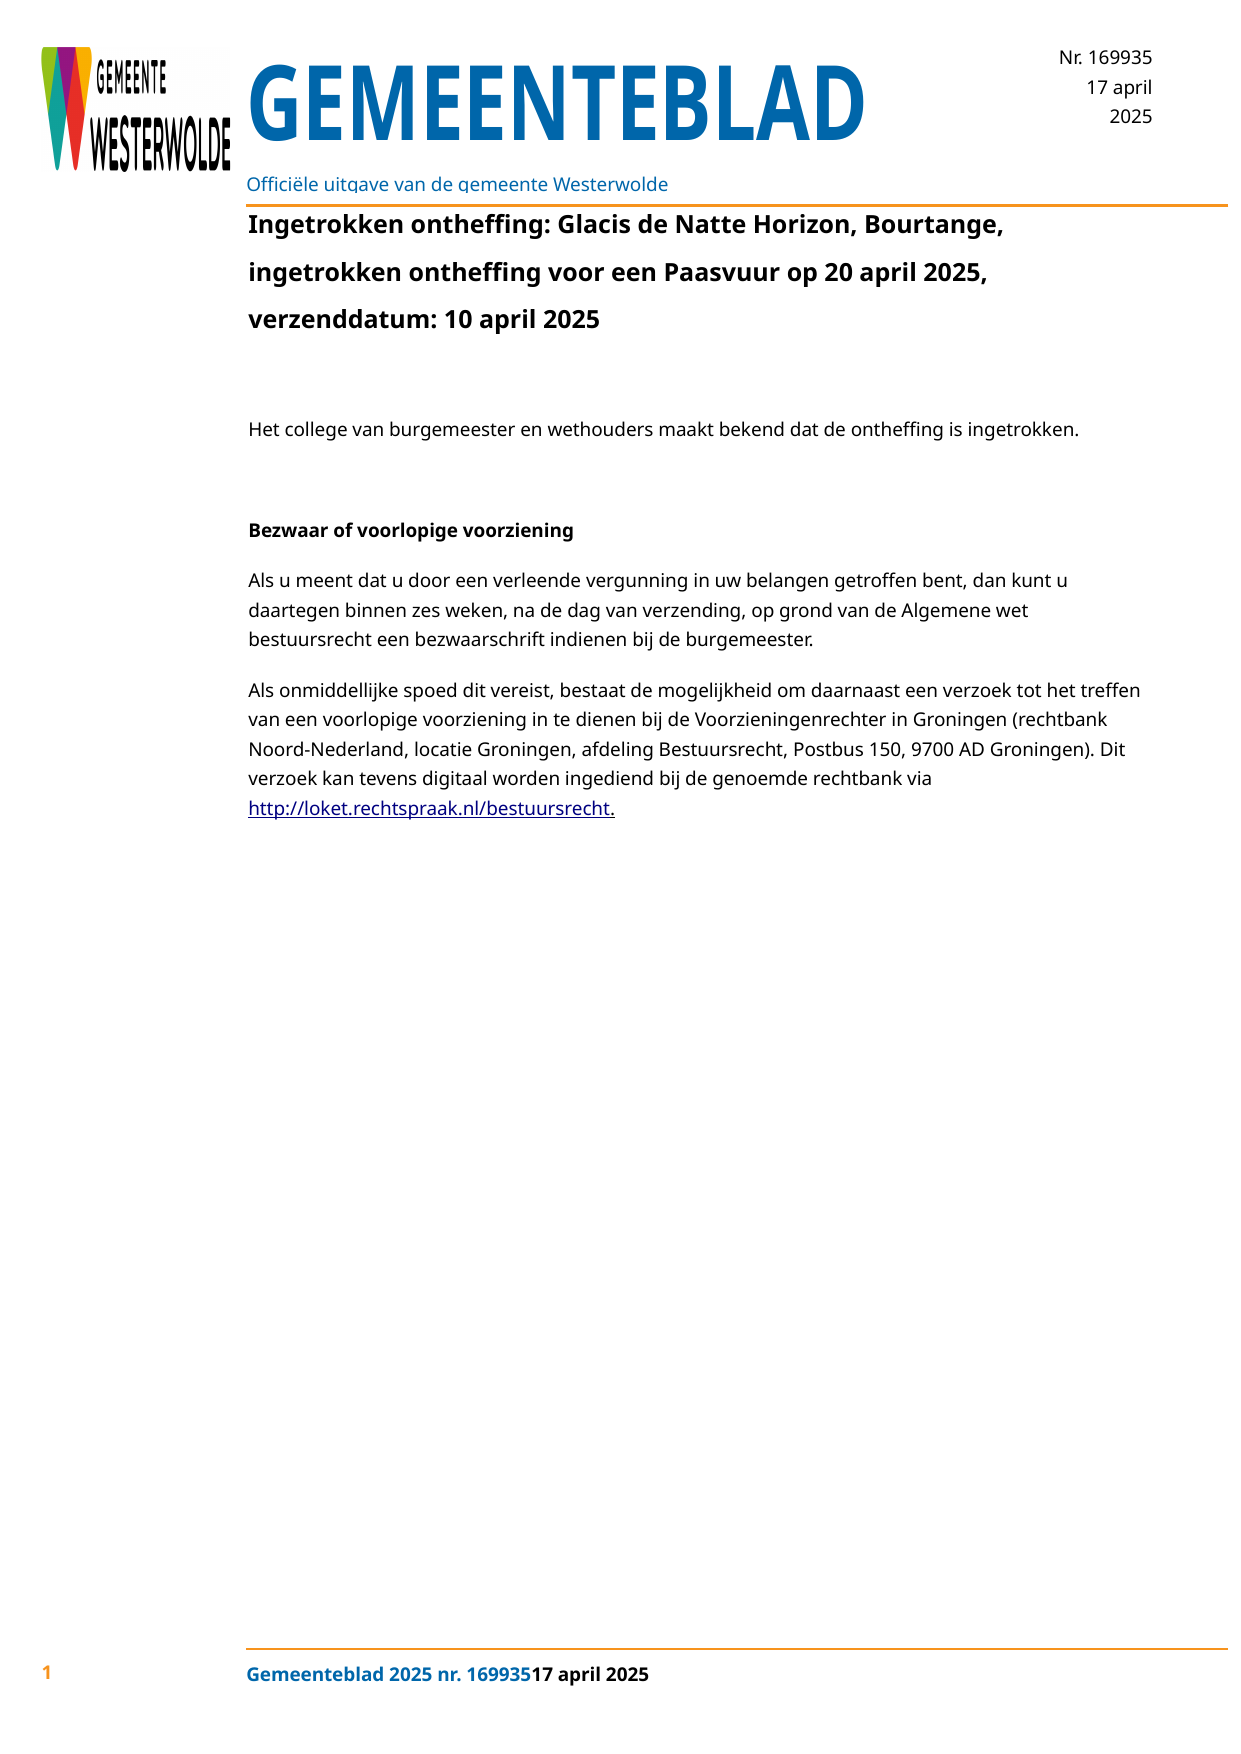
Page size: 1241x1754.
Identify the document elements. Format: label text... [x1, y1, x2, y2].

text Als u meent dat u door een verleende vergunning in uw belangen getroffen bent, dan kunt u daartegen binnen zes weken, na de dag van verzending, op grond van de Algemene wet bestuursrecht een bezwaarschrift indienen bij de burgemeester. [248, 567, 1152, 652]
text Bezwaar of voorlopige voorziening [248, 517, 1152, 542]
text Het college van burgemeester en wethouders maakt bekend dat de ontheffing is ingetrokken. [248, 416, 1152, 442]
text Ingetrokken ontheffing: Glacis de Natte Horizon, Bourtange, ingetrokken ontheffing voor een Paasvuur op 20 april 2025, verzenddatum: 10 april 2025 [248, 207, 1152, 336]
text Als onmiddellijke spoed dit vereist, bestaat de mogelijkheid om daarnaast een verzoek tot het treffen van een voorlopige voorziening in te dienen bij de Voorzieningenrechter in Groningen (rechtbank Noord-Nederland, locatie Groningen, afdeling Bestuursrecht, Postbus 150, 9700 AD Groningen). Dit verzoek kan tevens digitaal worden ingediend bij de genoemde rechtbank via http://loket.rechtspraak.nl/bestuursrecht. [248, 677, 1152, 821]
picture [41, 47, 231, 172]
